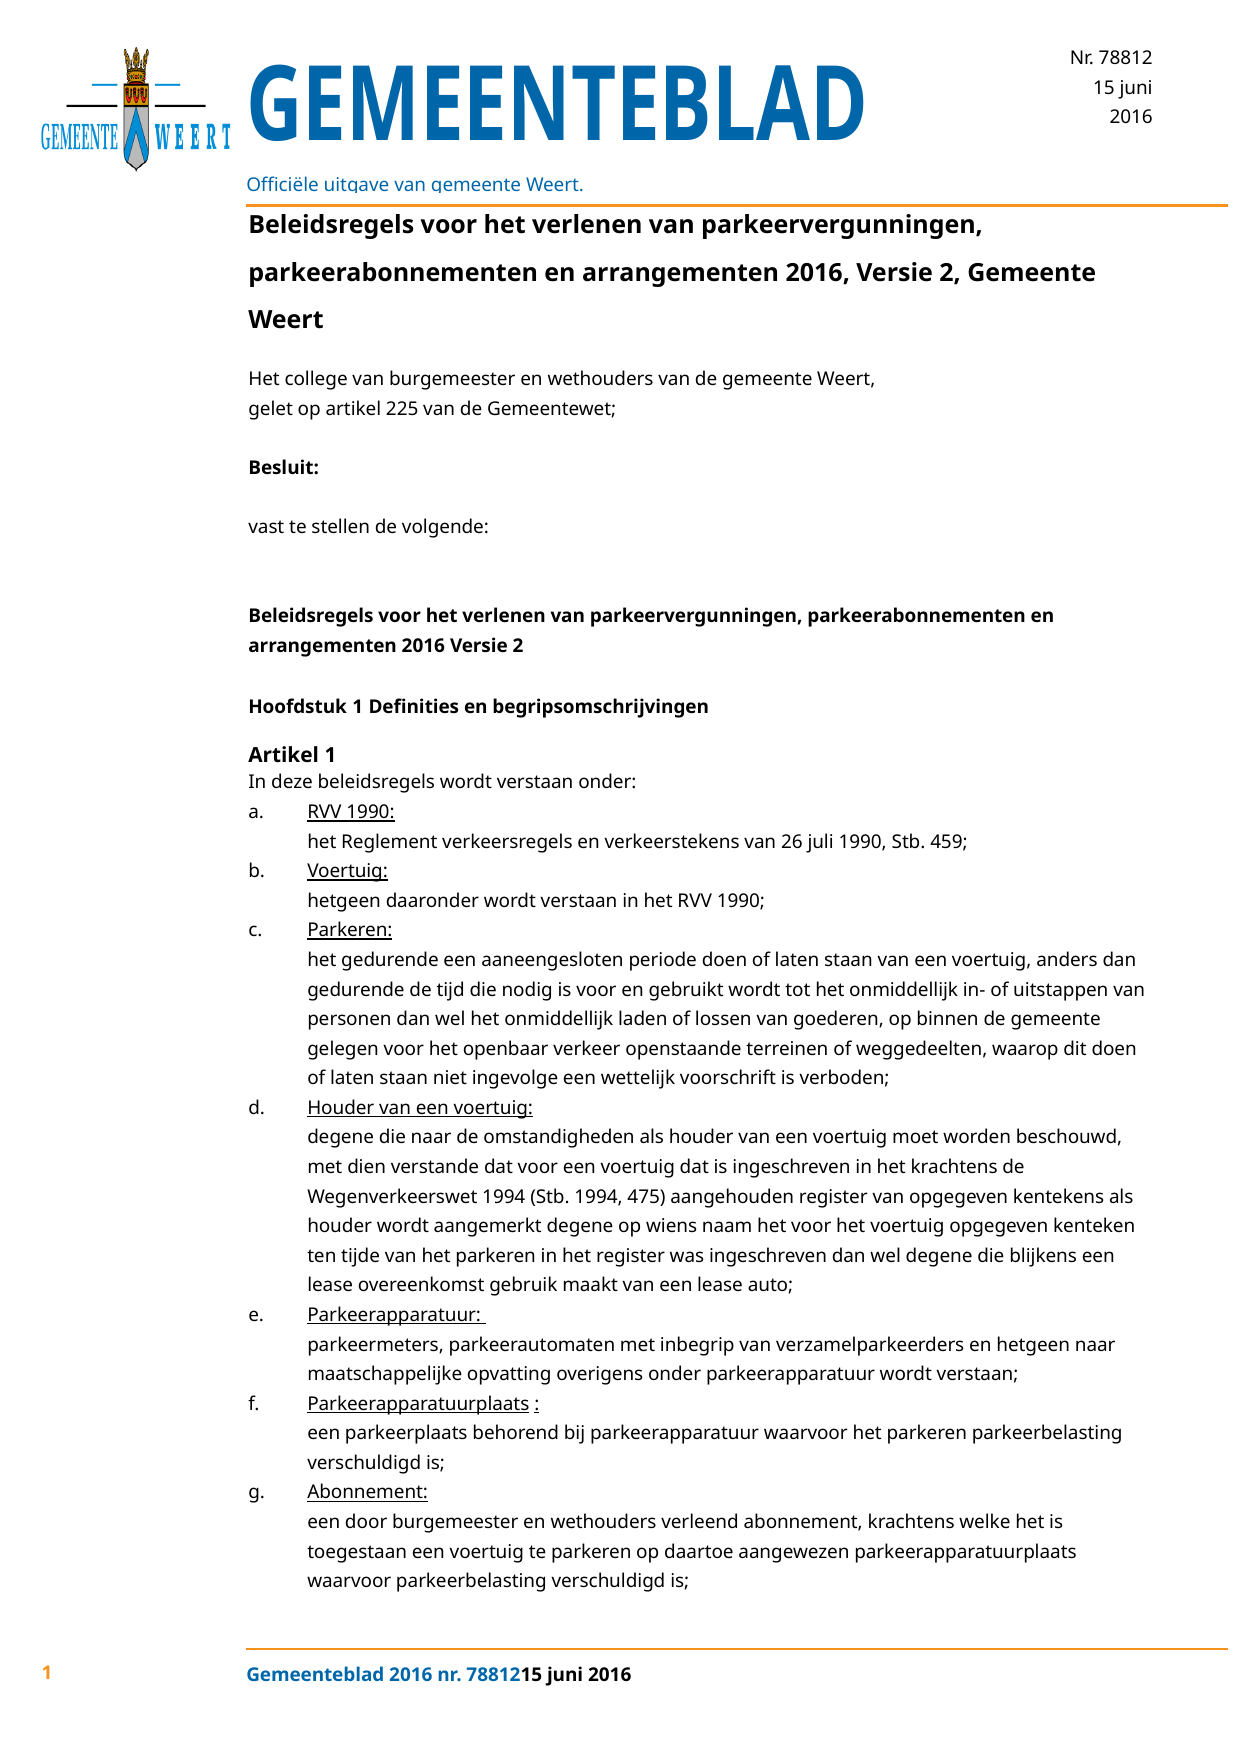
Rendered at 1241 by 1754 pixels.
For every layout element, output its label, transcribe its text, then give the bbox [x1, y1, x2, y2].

list Parkeerapparatuurplaats : [248, 1390, 1152, 1416]
list een parkeerplaats behorend bij parkeerapparatuur waarvoor het parkeren parkeerbelasting verschuldigd is; [248, 1419, 1152, 1475]
list het Reglement verkeersregels en verkeerstekens van 26 juli 1990, Stb. 459; [248, 828, 1152, 853]
text Beleidsregels voor het verlenen van parkeervergunningen, parkeerabonnementen en arrangementen 2016 Versie 2 [248, 602, 1152, 657]
list Parkeren: [248, 917, 1152, 942]
text Het college van burgemeester en wethouders van de gemeente Weert, [248, 366, 1152, 391]
text Artikel 1 [248, 740, 1152, 769]
text Hoofdstuk 1 Definities en begripsomschrijvingen [248, 691, 1152, 719]
list hetgeen daaronder wordt verstaan in het RVV 1990; [248, 887, 1152, 913]
list Voertuig: [248, 857, 1152, 883]
list het gedurende een aaneengesloten periode doen of laten staan van een voertuig, anders dan gedurende de tijd die nodig is voor en gebruikt wordt tot het onmiddellijk in- of uitstappen van personen dan wel het onmiddellijk laden of lossen van goederen, op binnen de gemeente gelegen voor het openbaar verkeer openstaande terreinen of weggedeelten, waarop dit doen of laten staan niet ingevolge een wettelijk voorschrift is verboden; [248, 946, 1152, 1090]
list een door burgemeester en wethouders verleend abonnement, krachtens welke het is toegestaan een voertuig te parkeren op daartoe aangewezen parkeerapparatuurplaats waarvoor parkeerbelasting verschuldigd is; [248, 1508, 1152, 1593]
text Besluit: [248, 454, 1152, 480]
text In deze beleidsregels wordt verstaan onder: [248, 769, 1152, 794]
list parkeermeters, parkeerautomaten met inbegrip van verzamelparkeerders en hetgeen naar maatschappelijke opvatting overigens onder parkeerapparatuur wordt verstaan; [248, 1331, 1152, 1386]
text gelet op artikel 225 van de Gemeentewet; [248, 395, 1152, 421]
picture [41, 47, 231, 172]
text vast te stellen de volgende: [248, 513, 1152, 539]
list RVV 1990: [248, 798, 1152, 824]
list degene die naar de omstandigheden als houder van een voertuig moet worden beschouwd, met dien verstande dat voor een voertuig dat is ingeschreven in het krachtens de Wegenverkeerswet 1994 (Stb. 1994, 475) aangehouden register van opgegeven kentekens als houder wordt aangemerkt degene op wiens naam het voor het voertuig opgegeven kenteken ten tijde van het parkeren in het register was ingeschreven dan wel degene die blijkens een lease overeenkomst gebruik maakt van een lease auto; [248, 1124, 1152, 1297]
list Abonnement: [248, 1479, 1152, 1504]
list Parkeerapparatuur: [248, 1301, 1152, 1327]
list Houder van een voertuig: [248, 1094, 1152, 1120]
text Beleidsregels voor het verlenen van parkeervergunningen, parkeerabonnementen en arrangementen 2016, Versie 2, Gemeente Weert [248, 207, 1152, 336]
